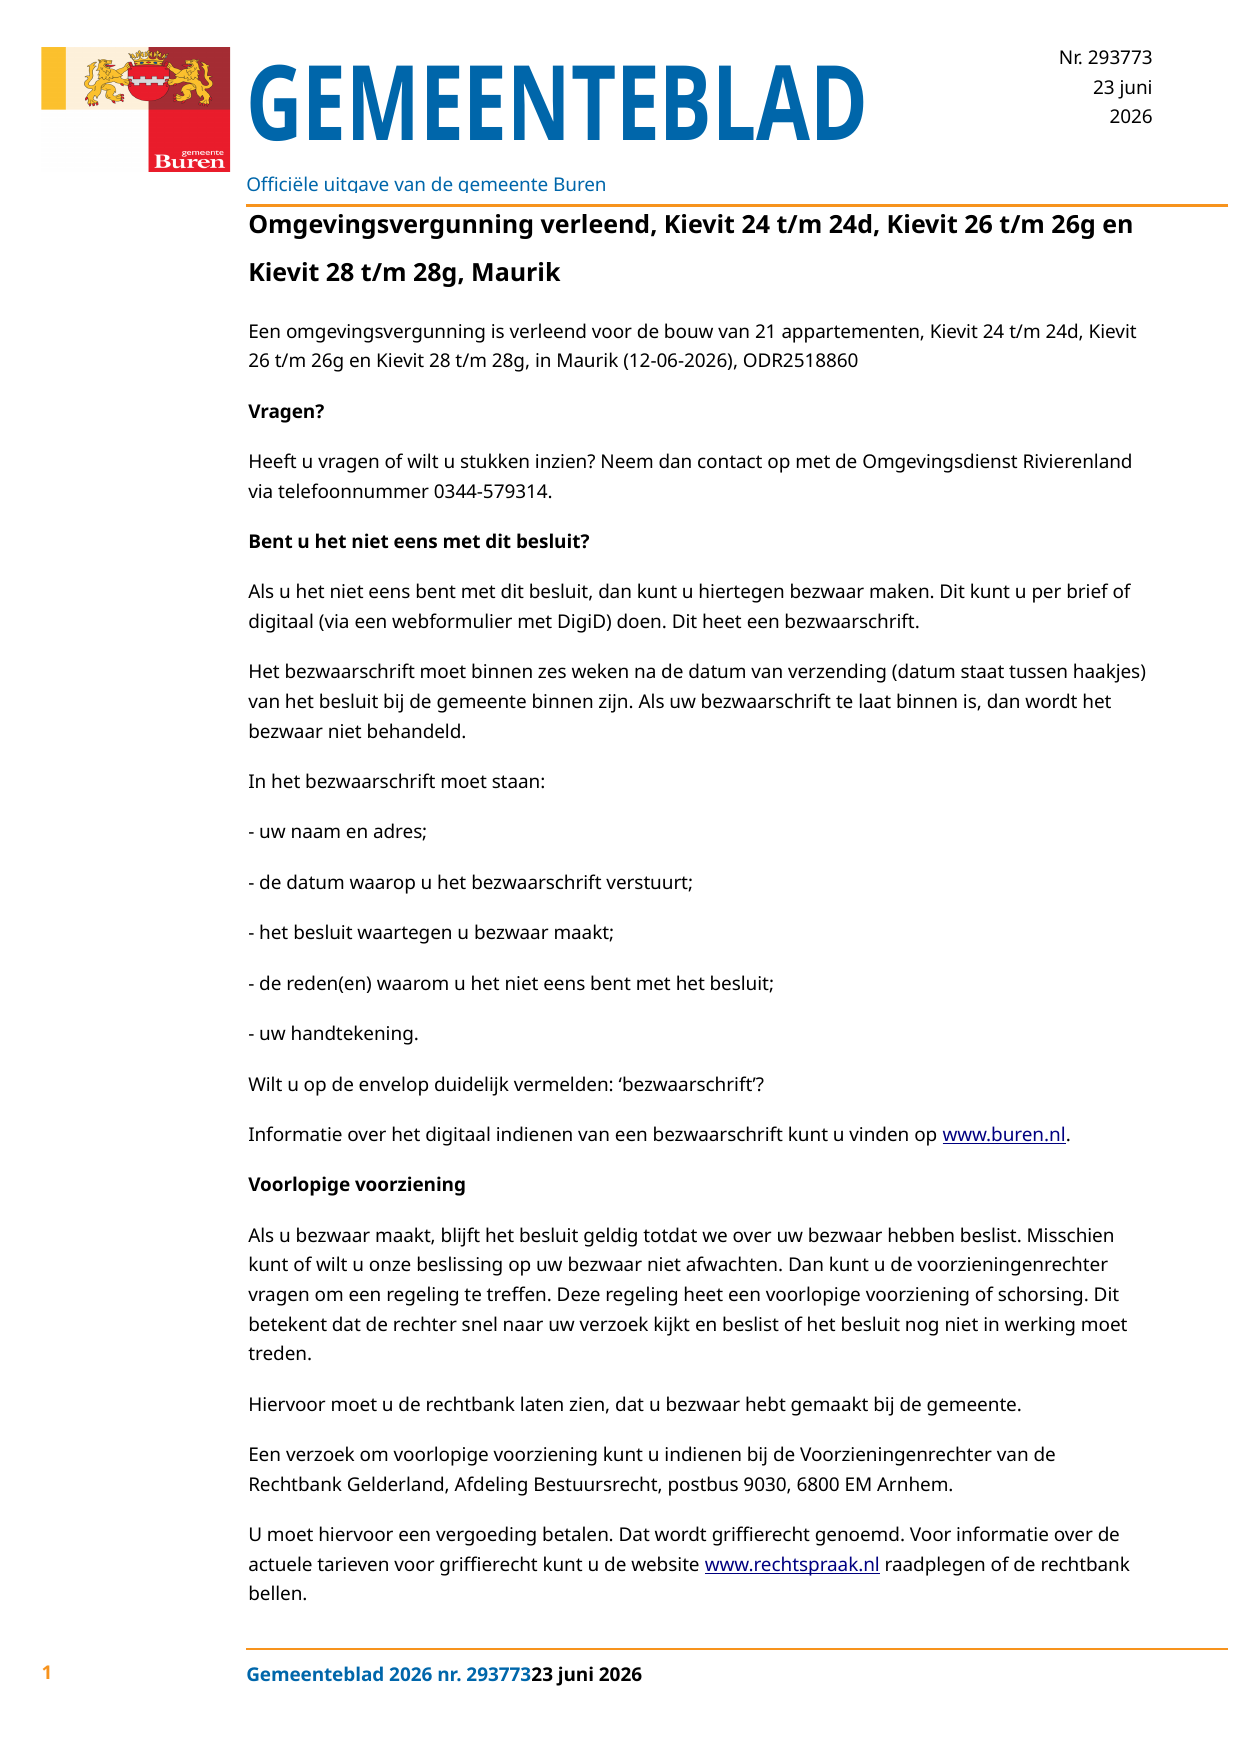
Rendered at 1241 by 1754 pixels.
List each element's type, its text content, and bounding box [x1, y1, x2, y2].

text - uw handtekening. [248, 1020, 1152, 1046]
text Een verzoek om voorlopige voorziening kunt u indienen bij de Voorzieningenrechter van de Rechtbank Gelderland, Afdeling Bestuursrecht, postbus 9030, 6800 EM Arnhem. [248, 1441, 1152, 1497]
text - de reden(en) waarom u het niet eens bent met het besluit; [248, 970, 1152, 996]
text Het bezwaarschrift moet binnen zes weken na de datum van verzending (datum staat tussen haakjes) van het besluit bij de gemeente binnen zijn. Als uw bezwaarschrift te laat binnen is, dan wordt het bezwaar niet behandeld. [248, 659, 1152, 744]
text Hiervoor moet u de rechtbank laten zien, dat u bezwaar hebt gemaakt bij de gemeente. [248, 1391, 1152, 1417]
text Als u bezwaar maakt, blijft het besluit geldig totdat we over uw bezwaar hebben beslist. Misschien kunt of wilt u onze beslissing op uw bezwaar niet afwachten. Dan kunt u de voorzieningenrechter vragen om een regeling te treffen. Deze regeling heet een voorlopige voorziening of schorsing. Dit betekent dat de rechter snel naar uw verzoek kijkt en beslist of het besluit nog niet in werking moet treden. [248, 1222, 1152, 1366]
text - uw naam en adres; [248, 819, 1152, 844]
text Bent u het niet eens met dit besluit? [248, 528, 1152, 554]
text Wilt u op de envelop duidelijk vermelden: ‘bezwaarschrift’? [248, 1071, 1152, 1097]
picture [41, 47, 231, 172]
text Informatie over het digitaal indienen van een bezwaarschrift kunt u vinden op www.buren.nl. [248, 1121, 1152, 1147]
text Heeft u vragen of wilt u stukken inzien? Neem dan contact op met de Omgevingsdienst Rivierenland via telefoonnummer 0344-579314. [248, 448, 1152, 504]
text Een omgevingsvergunning is verleend voor de bouw van 21 appartementen, Kievit 24 t/m 24d, Kievit 26 t/m 26g en Kievit 28 t/m 28g, in Maurik (12-06-2026), ODR2518860 [248, 318, 1152, 373]
text Voorlopige voorziening [248, 1172, 1152, 1197]
text In het bezwaarschrift moet staan: [248, 768, 1152, 794]
text Vragen? [248, 398, 1152, 424]
text U moet hiervoor een vergoeding betalen. Dat wordt griffierecht genoemd. Voor informatie over de actuele tarieven voor griffierecht kunt u de website www.rechtspraak.nl raadplegen of de rechtbank bellen. [248, 1521, 1152, 1606]
text - de datum waarop u het bezwaarschrift verstuurt; [248, 869, 1152, 895]
text Als u het niet eens bent met dit besluit, dan kunt u hiertegen bezwaar maken. Dit kunt u per brief of digitaal (via een webformulier met DigiD) doen. Dit heet een bezwaarschrift. [248, 579, 1152, 634]
text Omgevingsvergunning verleend, Kievit 24 t/m 24d, Kievit 26 t/m 26g en Kievit 28 t/m 28g, Maurik [248, 207, 1152, 288]
text - het besluit waartegen u bezwaar maakt; [248, 919, 1152, 945]
